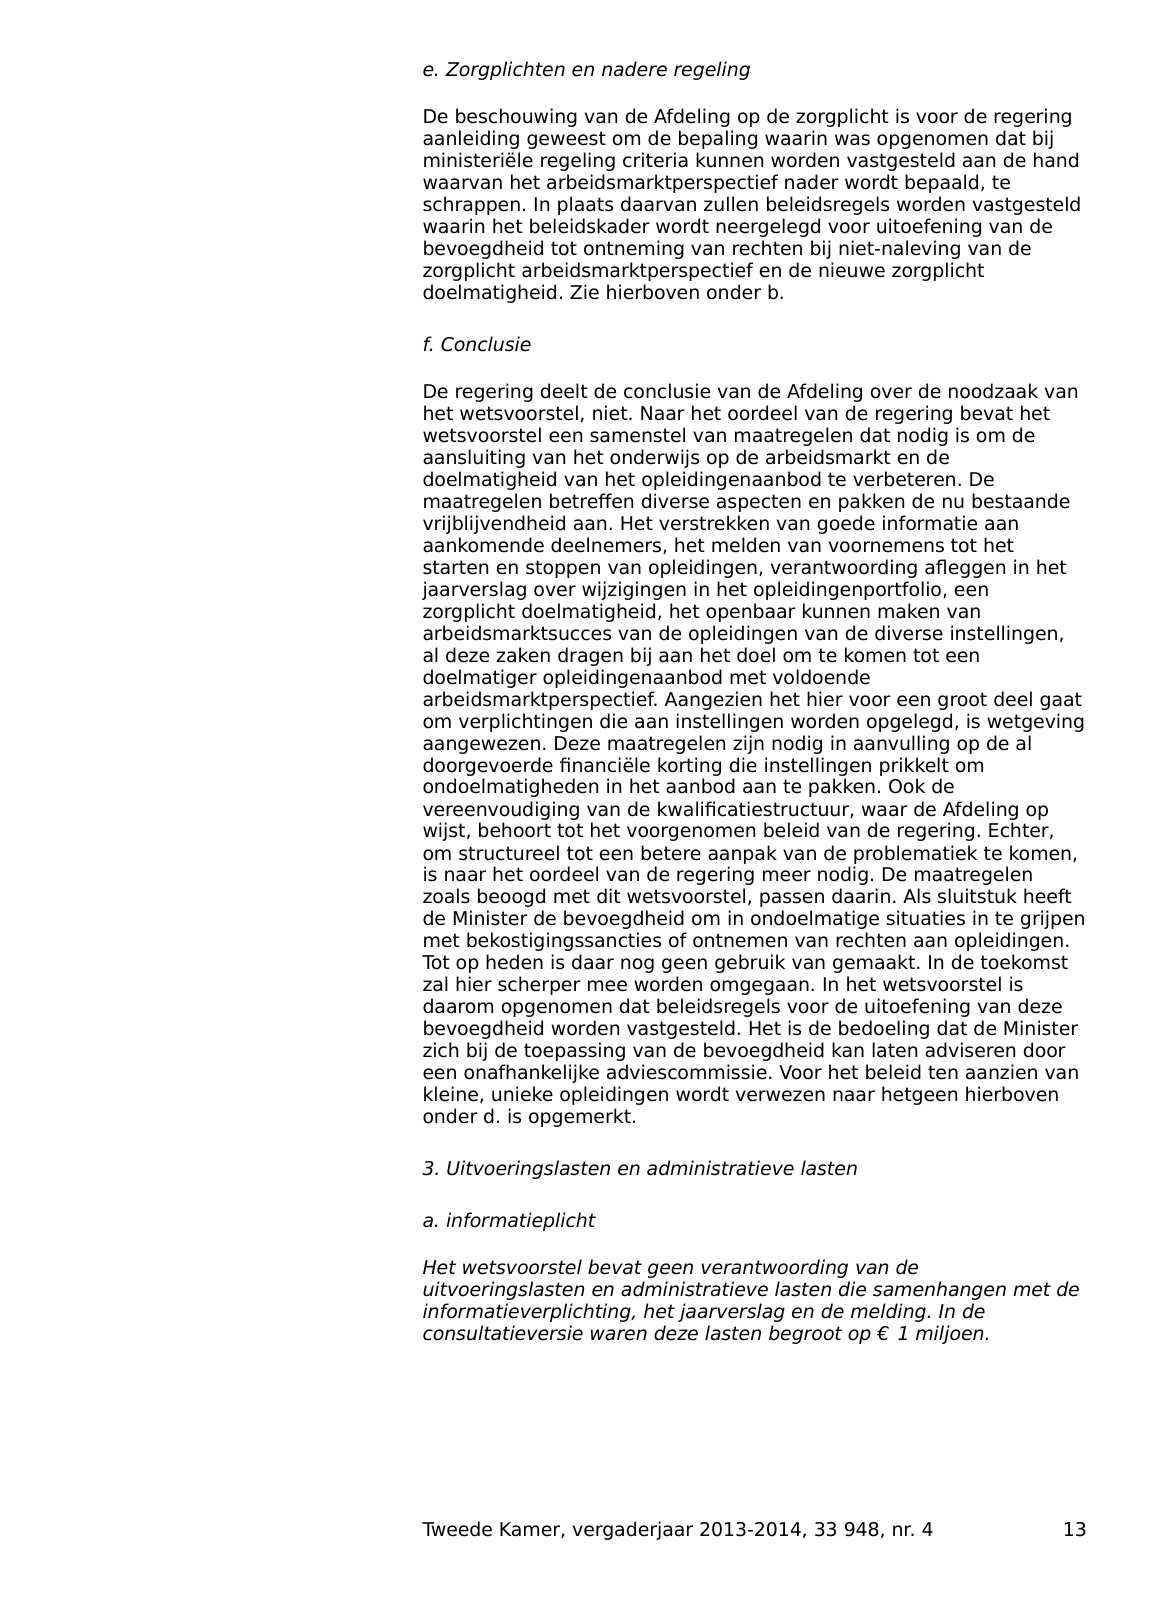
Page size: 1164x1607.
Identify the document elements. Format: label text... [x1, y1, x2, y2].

subtitle 3. Uitvoeringslasten en administratieve lasten [422, 1158, 1087, 1180]
text Het wetsvoorstel bevat geen verantwoording van de uitvoeringslasten en administratieve lasten die samenhangen met de informatieverplichting, het jaarverslag en de melding. In de consultatieversie waren deze lasten begroot op € 1 miljoen. [422, 1257, 1087, 1345]
text De beschouwing van de Afdeling op de zorgplicht is voor de regering aanleiding geweest om de bepaling waarin was opgenomen dat bij ministeriële regeling criteria kunnen worden vastgesteld aan de hand waarvan het arbeidsmarktperspectief nader wordt bepaald, te schrappen. In plaats daarvan zullen beleidsregels worden vastgesteld waarin het beleidskader wordt neergelegd voor uitoefening van de bevoegdheid tot ontneming van rechten bij niet-naleving van de zorgplicht arbeidsmarktperspectief en de nieuwe zorgplicht doelmatigheid. Zie hierboven onder b. [422, 106, 1087, 304]
text De regering deelt de conclusie van de Afdeling over de noodzaak van het wetsvoorstel, niet. Naar het oordeel van de regering bevat het wetsvoorstel een samenstel van maatregelen dat nodig is om de aansluiting van het onderwijs op de arbeidsmarkt en de doelmatigheid van het opleidingenaanbod te verbeteren. De maatregelen betreffen diverse aspecten en pakken de nu bestaande vrijblijvendheid aan. Het verstrekken van goede informatie aan aankomende deelnemers, het melden van voornemens tot het starten en stoppen van opleidingen, verantwoording afleggen in het jaarverslag over wijzigingen in het opleidingenportfolio, een zorgplicht doelmatigheid, het openbaar kunnen maken van arbeidsmarktsucces van de opleidingen van de diverse instellingen, al deze zaken dragen bij aan het doel om te komen tot een doelmatiger opleidingenaanbod met voldoende arbeidsmarktperspectief. Aangezien het hier voor een groot deel gaat om verplichtingen die aan instellingen worden opgelegd, is wetgeving aangewezen. Deze maatregelen zijn nodig in aanvulling op de al doorgevoerde financiële korting die instellingen prikkelt om ondoelmatigheden in het aanbod aan te pakken. Ook de vereenvoudiging van de kwalificatiestructuur, waar de Afdeling op wijst, behoort tot het voorgenomen beleid van de regering. Echter, om structureel tot een betere aanpak van de problematiek te komen, is naar het oordeel van de regering meer nodig. De maatregelen zoals beoogd met dit wetsvoorstel, passen daarin. Als sluitstuk heeft de Minister de bevoegdheid om in ondoelmatige situaties in te grijpen met bekostigingssancties of ontnemen van rechten aan opleidingen. Tot op heden is daar nog geen gebruik van gemaakt. In de toekomst zal hier scherper mee worden omgegaan. In het wetsvoorstel is daarom opgenomen dat beleidsregels voor de uitoefening van deze bevoegdheid worden vastgesteld. Het is de bedoeling dat de Minister zich bij de toepassing van de bevoegdheid kan laten adviseren door een onafhankelijke adviescommissie. Voor het beleid ten aanzien van kleine, unieke opleidingen wordt verwezen naar hetgeen hierboven onder d. is opgemerkt. [422, 381, 1087, 1128]
subtitle f. Conclusie [422, 334, 1087, 356]
subtitle e. Zorgplichten en nadere regeling [422, 59, 1087, 81]
subtitle a. informatieplicht [422, 1210, 1087, 1232]
